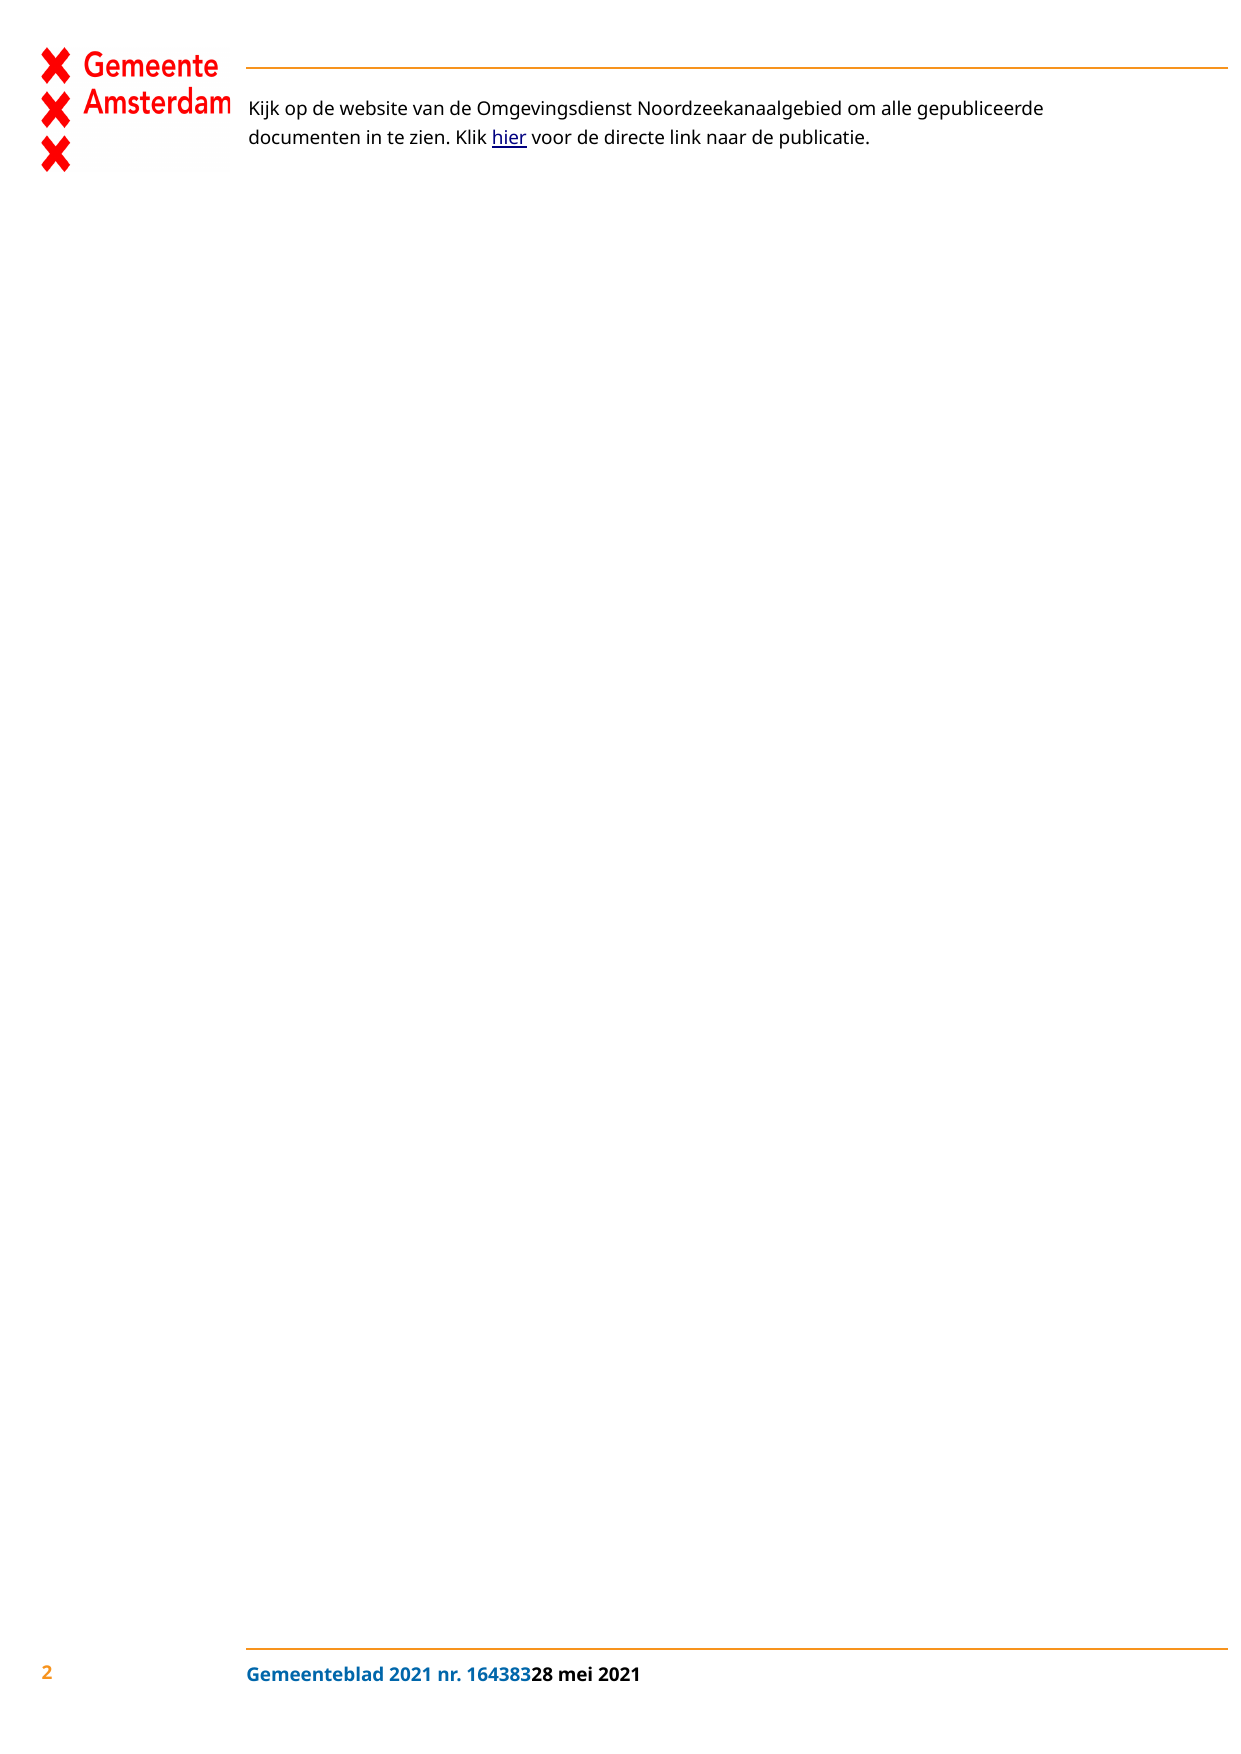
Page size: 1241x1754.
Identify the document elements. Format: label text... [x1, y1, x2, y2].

text Kijk op de website van de Omgevingsdienst Noordzeekanaalgebied om alle gepubliceerde documenten in te zien. Klik hier voor de directe link naar de publicatie. [248, 95, 1152, 150]
picture [41, 47, 231, 172]
